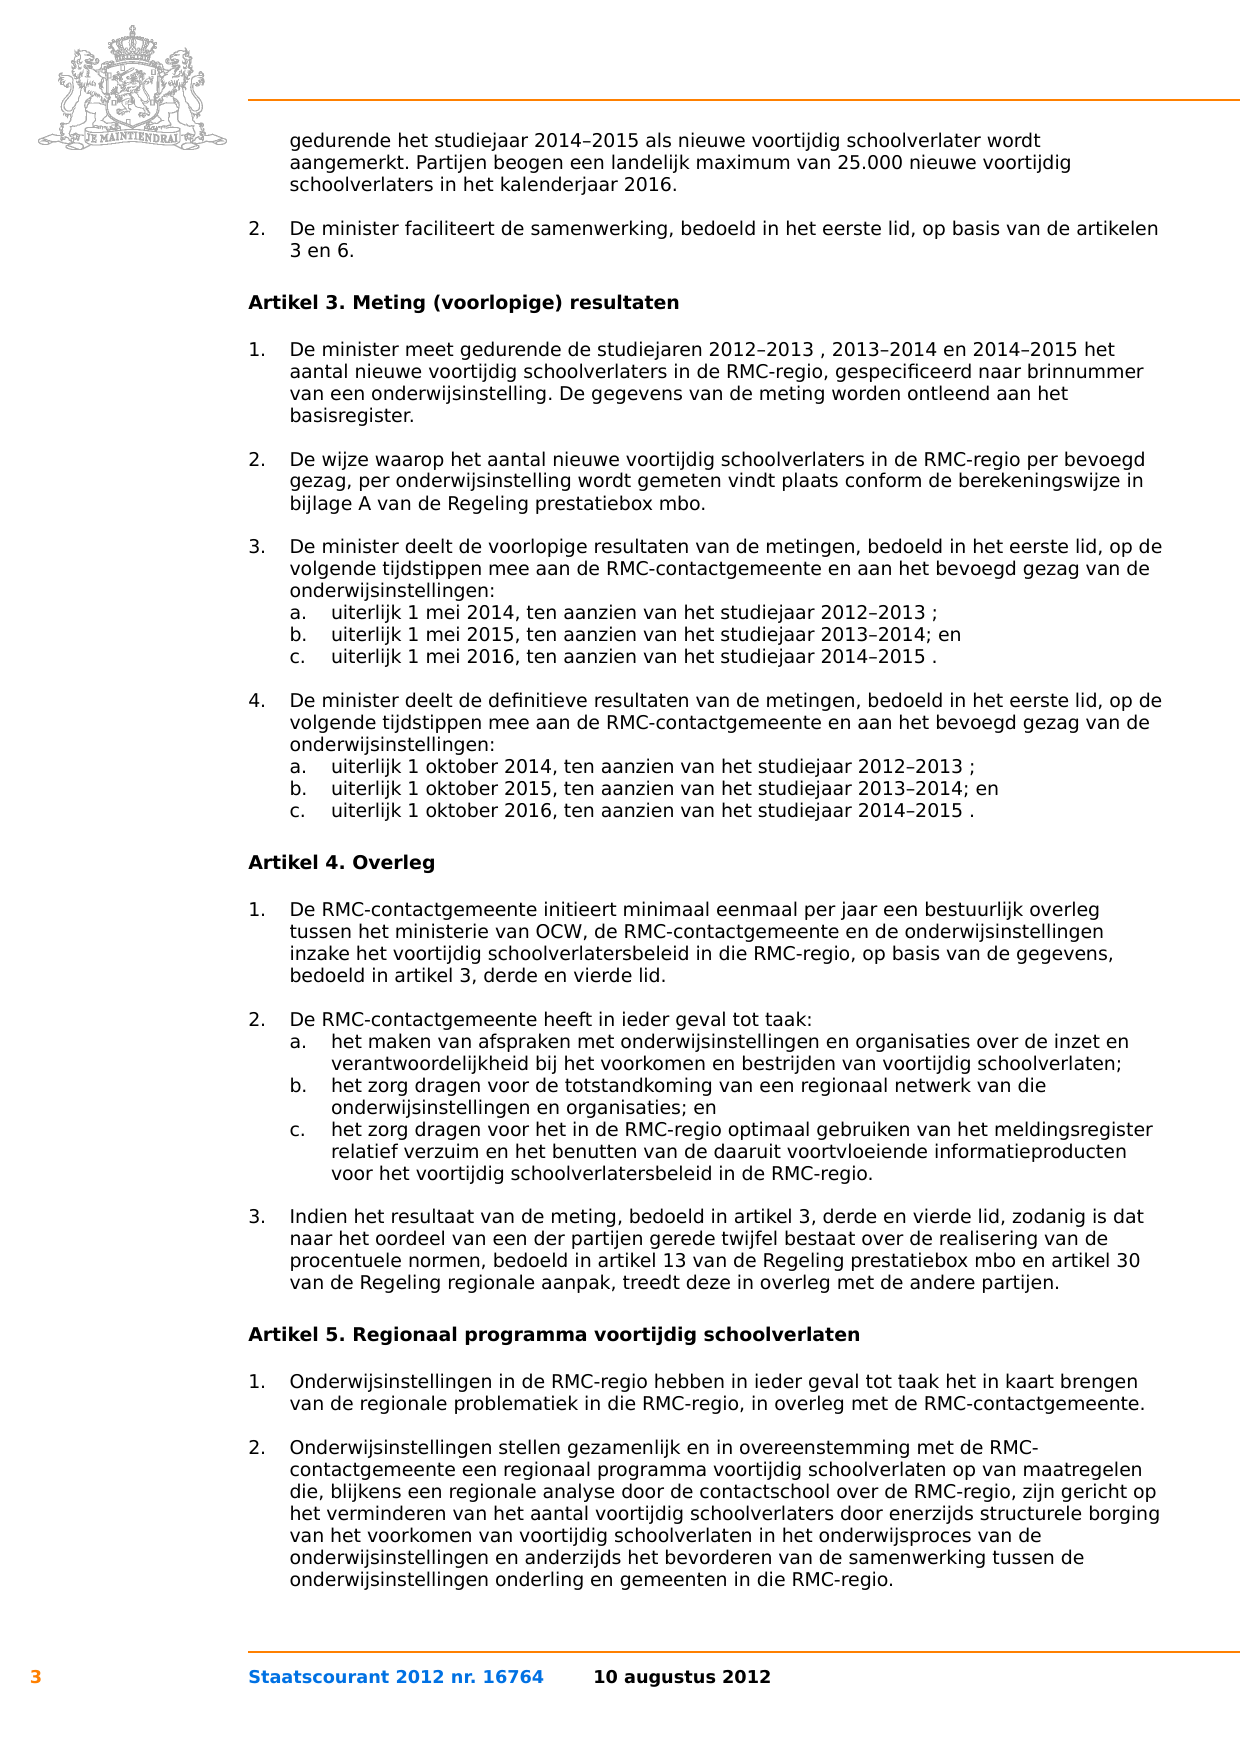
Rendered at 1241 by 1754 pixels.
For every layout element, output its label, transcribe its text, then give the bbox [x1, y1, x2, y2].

subtitle Artikel 3. Meting (voorlopige) resultaten [248, 292, 1163, 314]
text b. uiterlijk 1 mei 2015, ten aanzien van het studiejaar 2013–2014; en [289, 624, 1163, 646]
text 1. De RMC-contactgemeente initieert minimaal eenmaal per jaar een bestuurlijk overleg tussen het ministerie van OCW, de RMC-contactgemeente en de onderwijsinstellingen inzake het voortijdig schoolverlatersbeleid in die RMC-regio, op basis van de gegevens, bedoeld in artikel 3, derde en vierde lid. [248, 899, 1163, 987]
text a. uiterlijk 1 mei 2014, ten aanzien van het studiejaar 2012–2013 ; [289, 602, 1163, 624]
text 2. De RMC-contactgemeente heeft in ieder geval tot taak: [248, 1009, 1163, 1031]
text 2. Onderwijsinstellingen stellen gezamenlijk en in overeenstemming met de RMC-contactgemeente een regionaal programma voortijdig schoolverlaten op van maatregelen die, blijkens een regionale analyse door de contactschool over de RMC-regio, zijn gericht op het verminderen van het aantal voortijdig schoolverlaters door enerzijds structurele borging van het voorkomen van voortijdig schoolverlaten in het onderwijsproces van de onderwijsinstellingen en anderzijds het bevorderen van de samenwerking tussen de onderwijsinstellingen onderling en gemeenten in die RMC-regio. [248, 1437, 1163, 1591]
text a. uiterlijk 1 oktober 2014, ten aanzien van het studiejaar 2012–2013 ; [289, 756, 1163, 778]
text 2. De minister faciliteert de samenwerking, bedoeld in het eerste lid, op basis van de artikelen 3 en 6. [248, 218, 1163, 262]
text 3. Indien het resultaat van de meting, bedoeld in artikel 3, derde en vierde lid, zodanig is dat naar het oordeel van een der partijen gerede twijfel bestaat over de realisering van de procentuele normen, bedoeld in artikel 13 van de Regeling prestatiebox mbo en artikel 30 van de Regeling regionale aanpak, treedt deze in overleg met de andere partijen. [248, 1206, 1163, 1294]
text c. uiterlijk 1 mei 2016, ten aanzien van het studiejaar 2014–2015 . [289, 646, 1163, 668]
text b. het zorg dragen voor de totstandkoming van een regionaal netwerk van die onderwijsinstellingen en organisaties; en [289, 1074, 1163, 1118]
text 1. De minister meet gedurende de studiejaren 2012–2013 , 2013–2014 en 2014–2015 het aantal nieuwe voortijdig schoolverlaters in de RMC-regio, gespecificeerd naar brinnummer van een onderwijsinstelling. De gegevens van de meting worden ontleend aan het basisregister. [248, 339, 1163, 427]
text 1. Onderwijsinstellingen in de RMC-regio hebben in ieder geval tot taak het in kaart brengen van de regionale problematiek in die RMC-regio, in overleg met de RMC-contactgemeente. [248, 1371, 1163, 1415]
text 3. De minister deelt de voorlopige resultaten van de metingen, bedoeld in het eerste lid, op de volgende tijdstippen mee aan de RMC-contactgemeente en aan het bevoegd gezag van de onderwijsinstellingen: [248, 536, 1163, 602]
text b. uiterlijk 1 oktober 2015, ten aanzien van het studiejaar 2013–2014; en [289, 778, 1163, 800]
subtitle Artikel 4. Overleg [248, 852, 1163, 874]
picture [38, 25, 227, 150]
text 4. De minister deelt de definitieve resultaten van de metingen, bedoeld in het eerste lid, op de volgende tijdstippen mee aan de RMC-contactgemeente en aan het bevoegd gezag van de onderwijsinstellingen: [248, 690, 1163, 756]
subtitle Artikel 5. Regionaal programma voortijdig schoolverlaten [248, 1324, 1163, 1346]
text a. het maken van afspraken met onderwijsinstellingen en organisaties over de inzet en verantwoordelijkheid bij het voorkomen en bestrijden van voortijdig schoolverlaten; [289, 1031, 1163, 1074]
text c. uiterlijk 1 oktober 2016, ten aanzien van het studiejaar 2014–2015 . [289, 800, 1163, 822]
text c. het zorg dragen voor het in de RMC-regio optimaal gebruiken van het meldingsregister relatief verzuim en het benutten van de daaruit voortvloeiende informatieproducten voor het voortijdig schoolverlatersbeleid in de RMC-regio. [289, 1118, 1163, 1184]
text gedurende het studiejaar 2014–2015 als nieuwe voortijdig schoolverlater wordt aangemerkt. Partijen beogen een landelijk maximum van 25.000 nieuwe voortijdig schoolverlaters in het kalenderjaar 2016. [248, 130, 1163, 196]
text 2. De wijze waarop het aantal nieuwe voortijdig schoolverlaters in de RMC-regio per bevoegd gezag, per onderwijsinstelling wordt gemeten vindt plaats conform de berekeningswijze in bijlage A van de Regeling prestatiebox mbo. [248, 448, 1163, 514]
